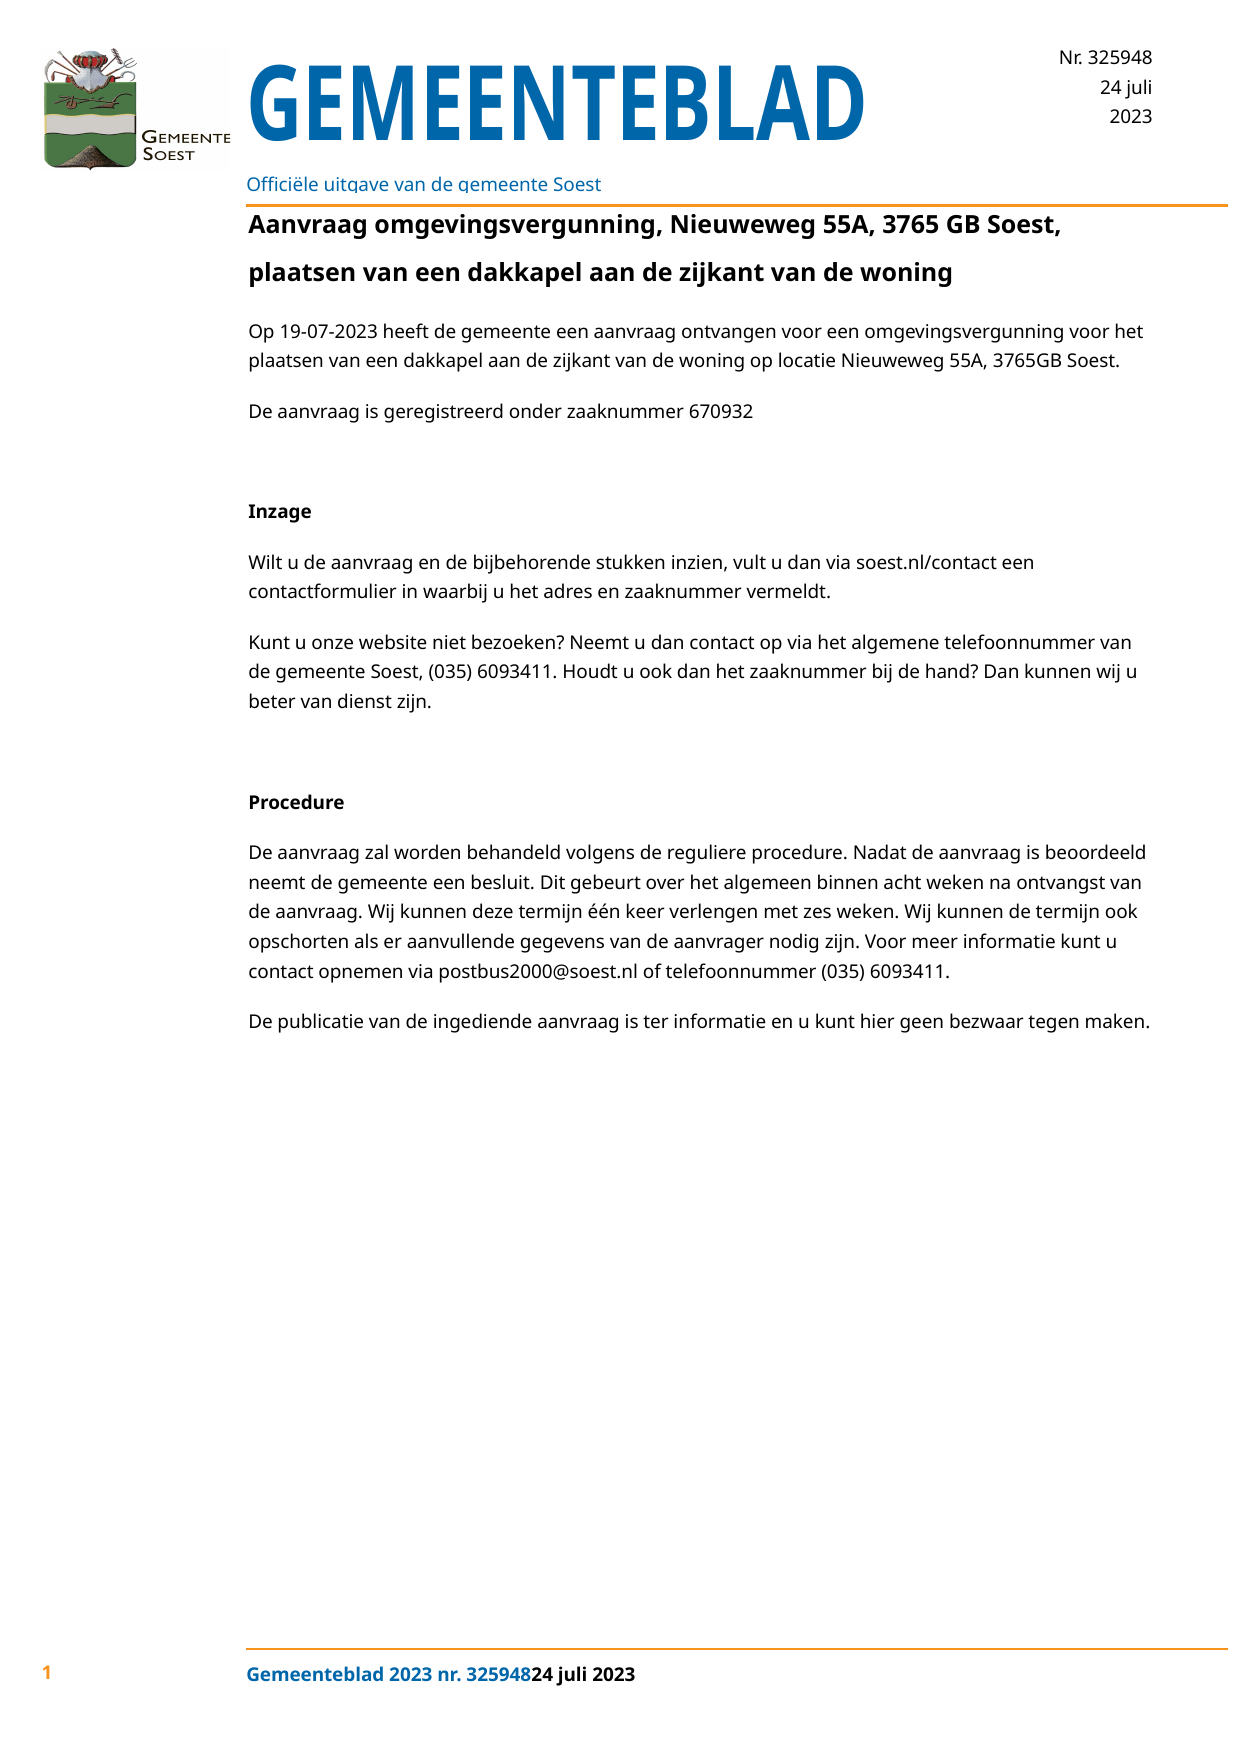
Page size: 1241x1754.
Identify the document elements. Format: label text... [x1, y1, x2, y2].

text Wilt u de aanvraag en de bijbehorende stukken inzien, vult u dan via soest.nl/contact een contactformulier in waarbij u het adres en zaaknummer vermeldt. [248, 549, 1152, 604]
text Kunt u onze website niet bezoeken? Neemt u dan contact op via het algemene telefoonnummer van de gemeente Soest, (035) 6093411. Houdt u ook dan het zaaknummer bij de hand? Dan kunnen wij u beter van dienst zijn. [248, 629, 1152, 714]
text De aanvraag is geregistreerd onder zaaknummer 670932 [248, 398, 1152, 424]
text De aanvraag zal worden behandeld volgens de reguliere procedure. Nadat de aanvraag is beoordeeld neemt de gemeente een besluit. Dit gebeurt over het algemeen binnen acht weken na ontvangst van de aanvraag. Wij kunnen deze termijn één keer verlengen met zes weken. Wij kunnen de termijn ook opschorten als er aanvullende gegevens van de aanvrager nodig zijn. Voor meer informatie kunt u contact opnemen via postbus2000@soest.nl of telefoonnummer (035) 6093411. [248, 839, 1152, 984]
text De publicatie van de ingediende aanvraag is ter informatie en u kunt hier geen bezwaar tegen maken. [248, 1008, 1152, 1034]
text Op 19-07-2023 heeft de gemeente een aanvraag ontvangen voor een omgevingsvergunning voor het plaatsen van een dakkapel aan de zijkant van de woning op locatie Nieuweweg 55A, 3765GB Soest. [248, 318, 1152, 373]
text Inzage [248, 499, 1152, 524]
picture [41, 47, 231, 172]
text Aanvraag omgevingsvergunning, Nieuweweg 55A, 3765 GB Soest, plaatsen van een dakkapel aan de zijkant van de woning [248, 207, 1152, 288]
text Procedure [248, 789, 1152, 815]
